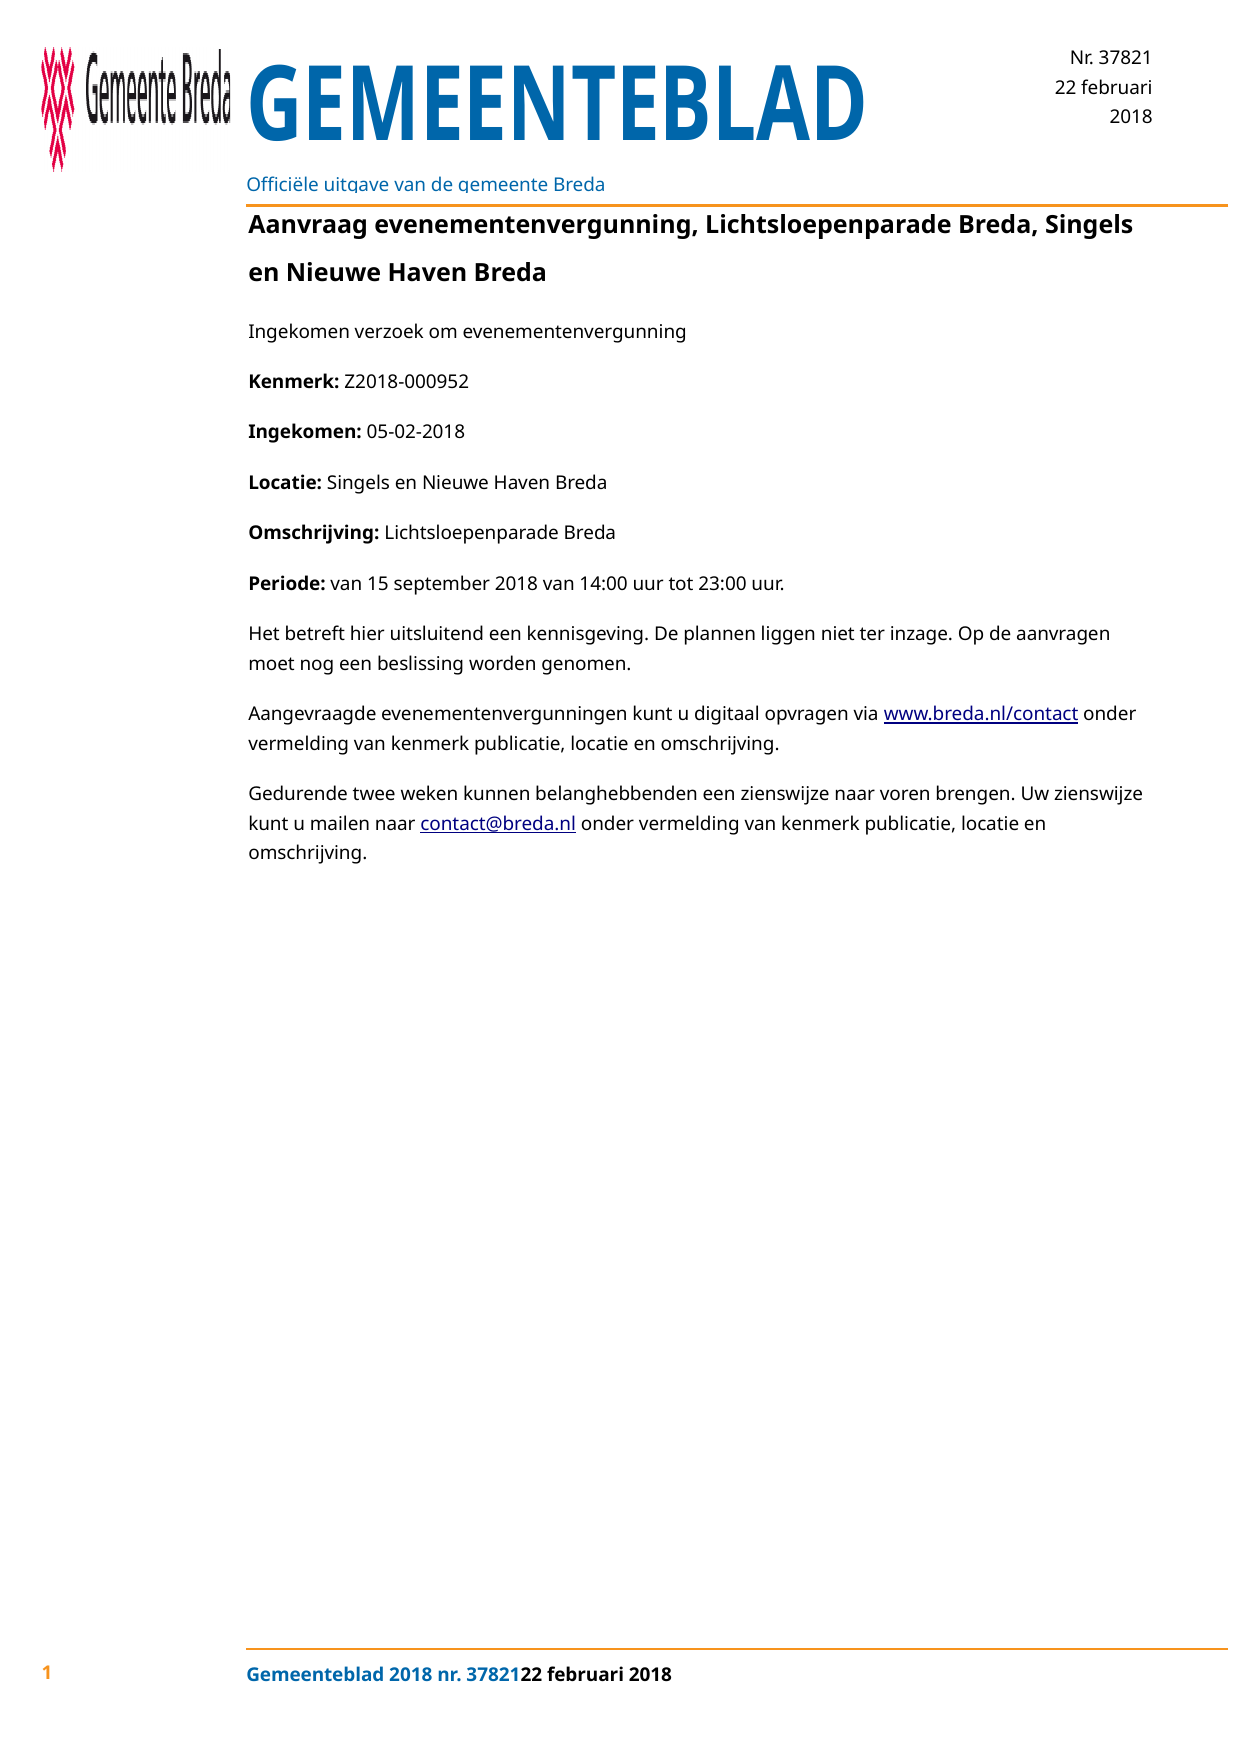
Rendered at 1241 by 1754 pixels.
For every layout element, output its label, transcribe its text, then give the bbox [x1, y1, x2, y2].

text Gedurende twee weken kunnen belanghebbenden een zienswijze naar voren brengen. Uw zienswijze kunt u mailen naar contact@breda.nl onder vermelding van kenmerk publicatie, locatie en omschrijving. [248, 780, 1152, 865]
text Omschrijving: Lichtsloepenparade Breda [248, 519, 1152, 545]
text Periode: van 15 september 2018 van 14:00 uur tot 23:00 uur. [248, 570, 1152, 596]
text Ingekomen: 05-02-2018 [248, 419, 1152, 444]
text Kenmerk: Z2018-000952 [248, 368, 1152, 394]
text Het betreft hier uitsluitend een kennisgeving. De plannen liggen niet ter inzage. Op de aanvragen moet nog een beslissing worden genomen. [248, 620, 1152, 676]
picture [41, 47, 231, 172]
text Ingekomen verzoek om evenementenvergunning [248, 318, 1152, 344]
text Aanvraag evenementenvergunning, Lichtsloepenparade Breda, Singels en Nieuwe Haven Breda [248, 207, 1152, 288]
text Aangevraagde evenementenvergunningen kunt u digitaal opvragen via www.breda.nl/contact onder vermelding van kenmerk publicatie, locatie en omschrijving. [248, 700, 1152, 756]
text Locatie: Singels en Nieuwe Haven Breda [248, 469, 1152, 495]
